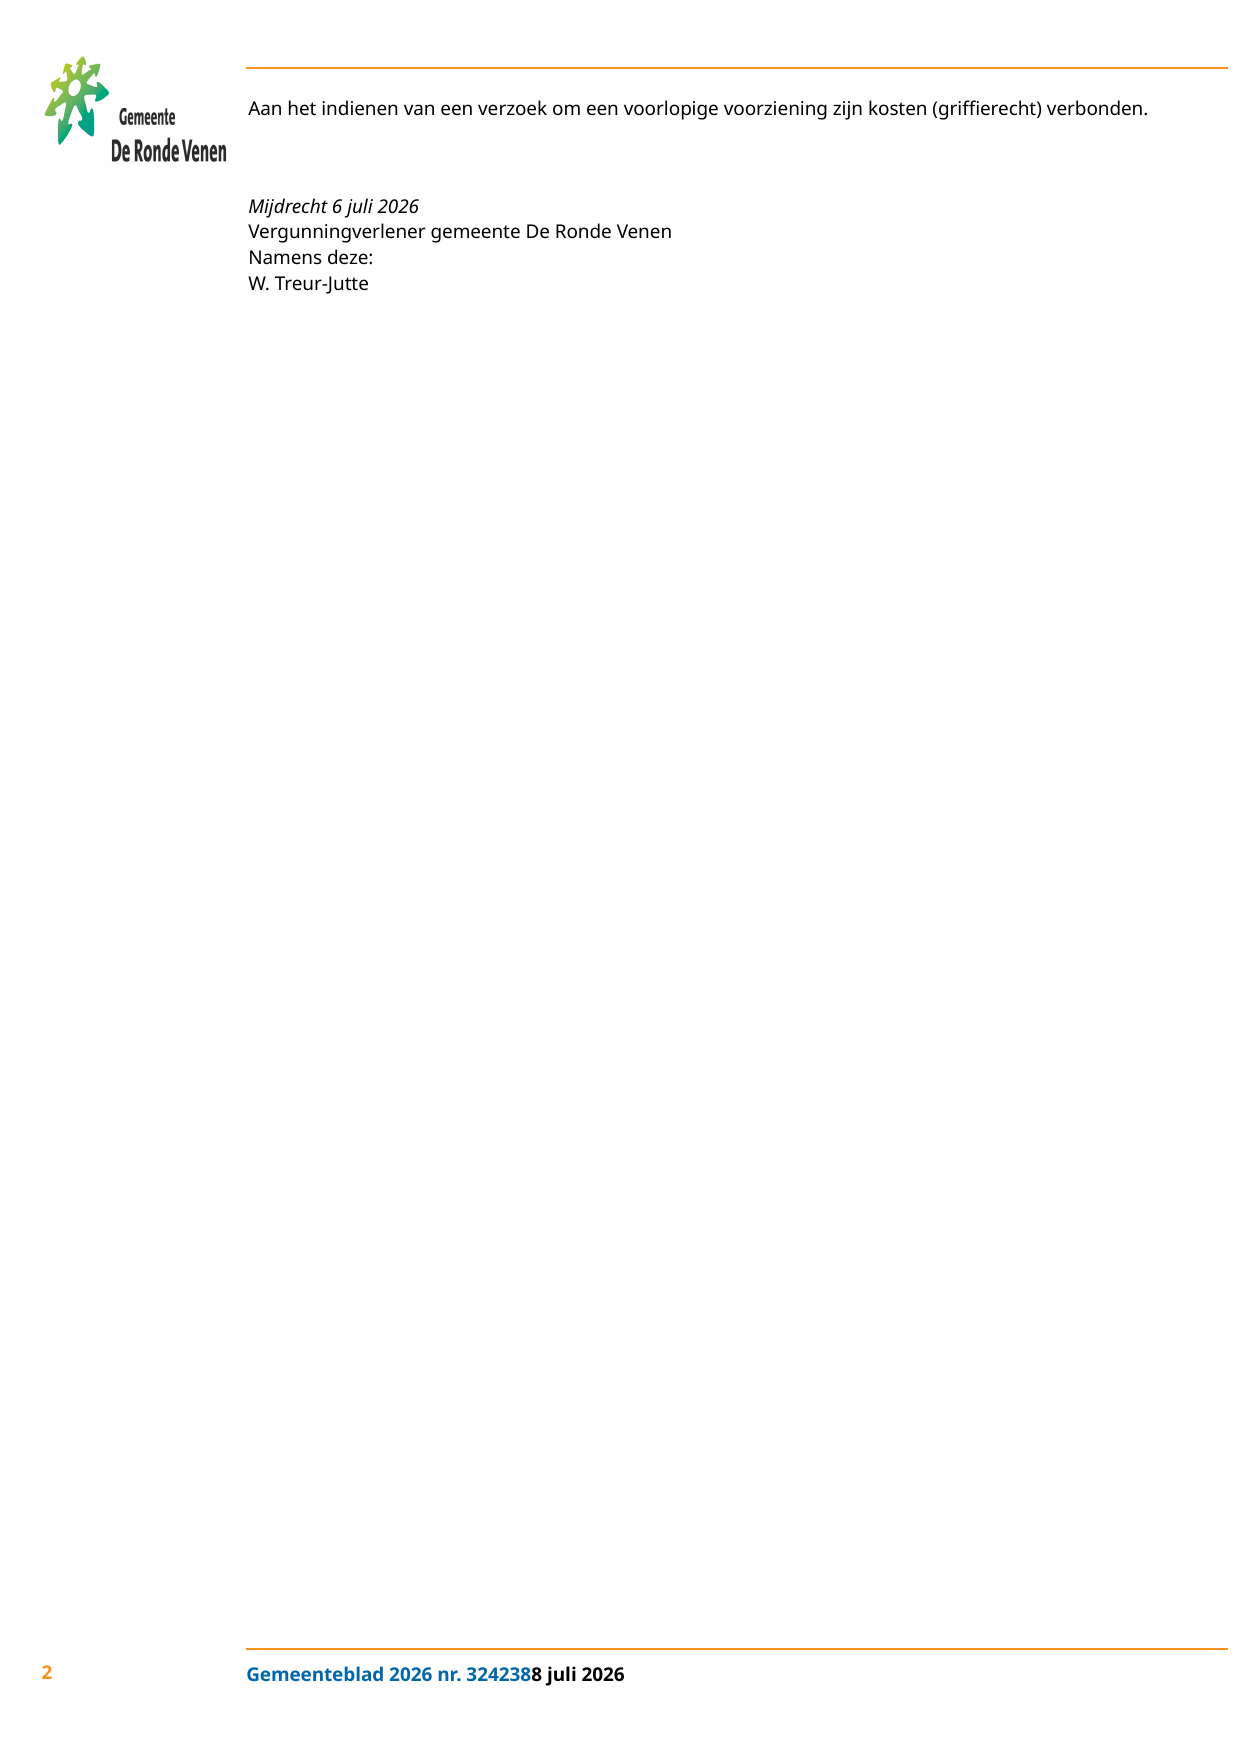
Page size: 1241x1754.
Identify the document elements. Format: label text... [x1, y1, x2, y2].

text Aan het indienen van een verzoek om een voorlopige voorziening zijn kosten (griffierecht) verbonden. [248, 95, 1152, 121]
text Vergunningverlener gemeente De Ronde Venen [248, 219, 1152, 244]
text W. Treur-Jutte [248, 270, 1152, 296]
text Mijdrecht 6 juli 2026 [248, 193, 1152, 219]
text Namens deze: [248, 244, 1152, 270]
picture [41, 47, 231, 172]
